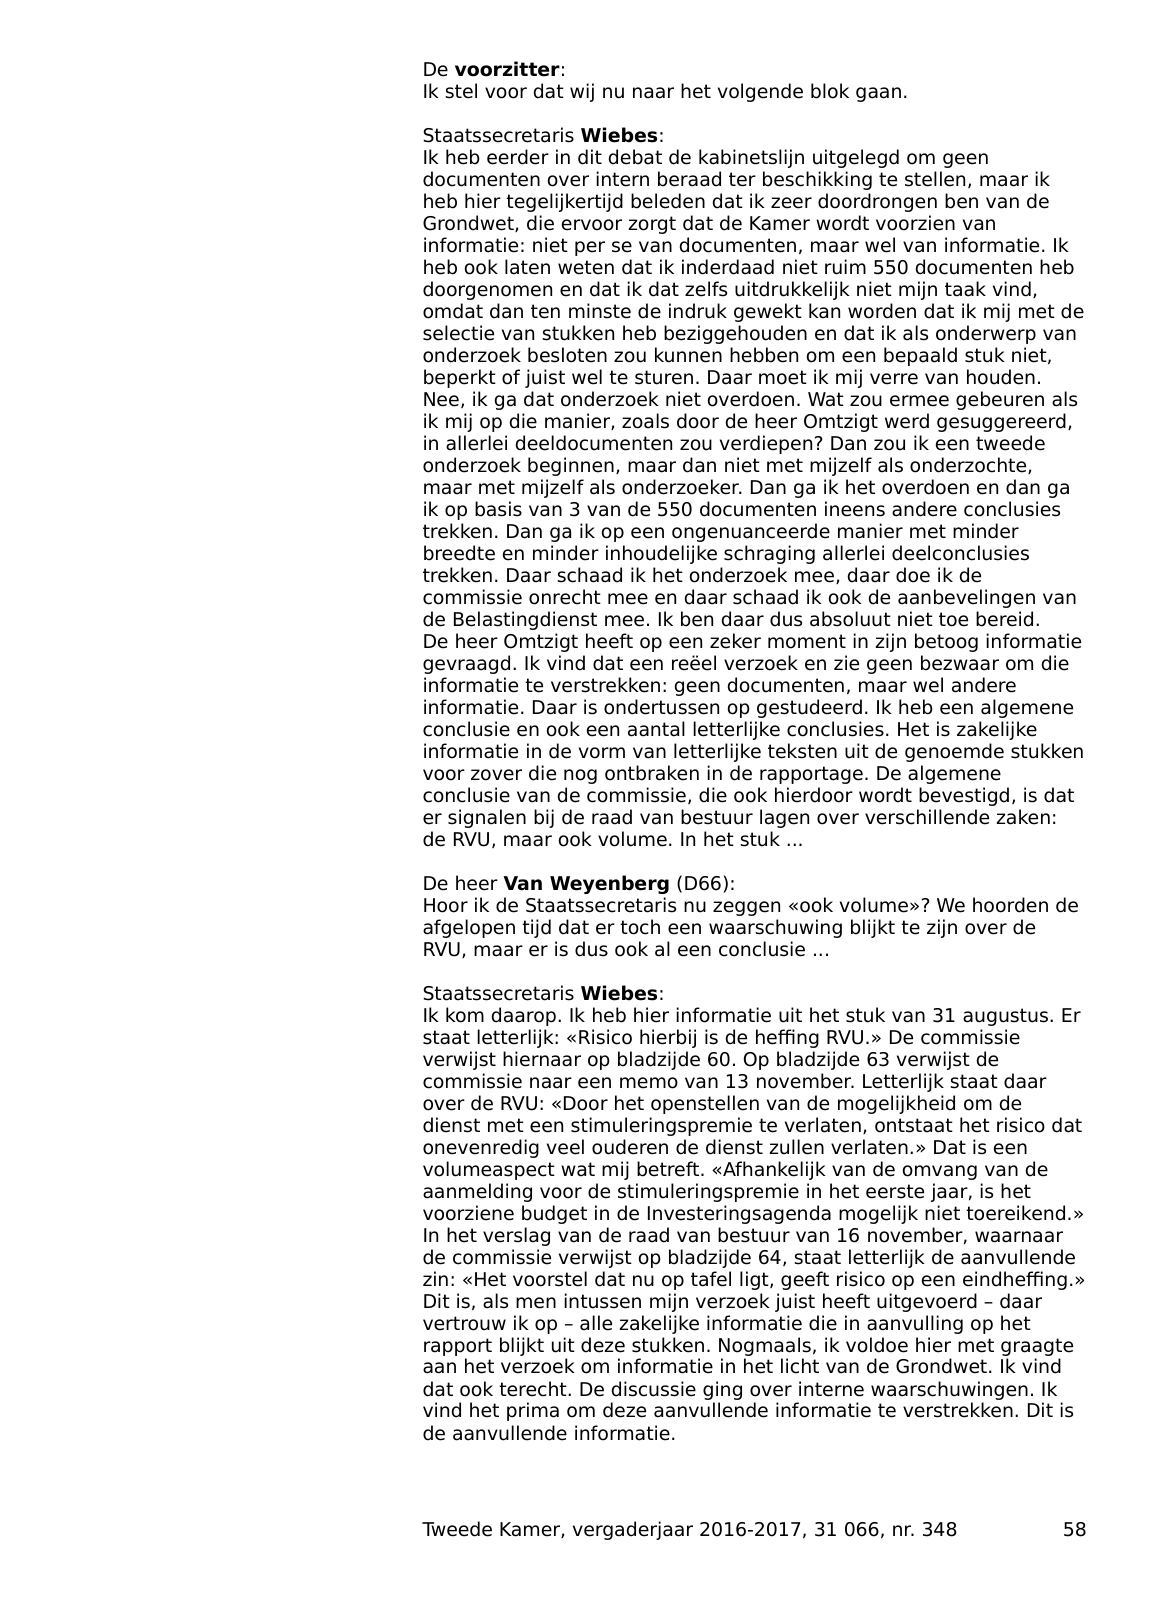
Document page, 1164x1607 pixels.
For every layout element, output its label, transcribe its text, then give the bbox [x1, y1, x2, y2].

text Staatssecretaris Wiebes: [422, 125, 1087, 147]
text Staatssecretaris Wiebes: [422, 983, 1087, 1005]
text De heer Van Weyenberg (D66): [422, 873, 1087, 895]
text De voorzitter: [422, 59, 1087, 81]
text Ik stel voor dat wij nu naar het volgende blok gaan. [422, 81, 1087, 103]
text Ik heb eerder in dit debat de kabinetslijn uitgelegd om geen documenten over intern beraad ter beschikking te stellen, maar ik heb hier tegelijkertijd beleden dat ik zeer doordrongen ben van de Grondwet, die ervoor zorgt dat de Kamer wordt voorzien van informatie: niet per se van documenten, maar wel van informatie. Ik heb ook laten weten dat ik inderdaad niet ruim 550 documenten heb doorgenomen en dat ik dat zelfs uitdrukkelijk niet mijn taak vind, omdat dan ten minste de indruk gewekt kan worden dat ik mij met de selectie van stukken heb beziggehouden en dat ik als onderwerp van onderzoek besloten zou kunnen hebben om een bepaald stuk niet, beperkt of juist wel te sturen. Daar moet ik mij verre van houden. Nee, ik ga dat onderzoek niet overdoen. Wat zou ermee gebeuren als ik mij op die manier, zoals door de heer Omtzigt werd gesuggereerd, in allerlei deeldocumenten zou verdiepen? Dan zou ik een tweede onderzoek beginnen, maar dan niet met mijzelf als onderzochte, maar met mijzelf als onderzoeker. Dan ga ik het overdoen en dan ga ik op basis van 3 van de 550 documenten ineens andere conclusies trekken. Dan ga ik op een ongenuanceerde manier met minder breedte en minder inhoudelijke schraging allerlei deelconclusies trekken. Daar schaad ik het onderzoek mee, daar doe ik de commissie onrecht mee en daar schaad ik ook de aanbevelingen van de Belastingdienst mee. Ik ben daar dus absoluut niet toe bereid. [422, 147, 1087, 631]
text Dit is, als men intussen mijn verzoek juist heeft uitgevoerd – daar vertrouw ik op – alle zakelijke informatie die in aanvulling op het rapport blijkt uit deze stukken. Nogmaals, ik voldoe hier met graagte aan het verzoek om informatie in het licht van de Grondwet. Ik vind dat ook terecht. De discussie ging over interne waarschuwingen. Ik vind het prima om deze aanvullende informatie te verstrekken. Dit is de aanvullende informatie. [422, 1291, 1087, 1444]
text Ik kom daarop. Ik heb hier informatie uit het stuk van 31 augustus. Er staat letterlijk: «Risico hierbij is de heffing RVU.» De commissie verwijst hiernaar op bladzijde 60. Op bladzijde 63 verwijst de commissie naar een memo van 13 november. Letterlijk staat daar over de RVU: «Door het openstellen van de mogelijkheid om de dienst met een stimuleringspremie te verlaten, ontstaat het risico dat onevenredig veel ouderen de dienst zullen verlaten.» Dat is een volumeaspect wat mij betreft. «Afhankelijk van de omvang van de aanmelding voor de stimuleringspremie in het eerste jaar, is het voorziene budget in de Investeringsagenda mogelijk niet toereikend.» In het verslag van de raad van bestuur van 16 november, waarnaar de commissie verwijst op bladzijde 64, staat letterlijk de aanvullende zin: «Het voorstel dat nu op tafel ligt, geeft risico op een eindheffing.» [422, 1005, 1087, 1291]
text Hoor ik de Staatssecretaris nu zeggen «ook volume»? We hoorden de afgelopen tijd dat er toch een waarschuwing blijkt te zijn over de RVU, maar er is dus ook al een conclusie ... [422, 895, 1087, 961]
text De heer Omtzigt heeft op een zeker moment in zijn betoog informatie gevraagd. Ik vind dat een reëel verzoek en zie geen bezwaar om die informatie te verstrekken: geen documenten, maar wel andere informatie. Daar is ondertussen op gestudeerd. Ik heb een algemene conclusie en ook een aantal letterlijke conclusies. Het is zakelijke informatie in de vorm van letterlijke teksten uit de genoemde stukken voor zover die nog ontbraken in de rapportage. De algemene conclusie van de commissie, die ook hierdoor wordt bevestigd, is dat er signalen bij de raad van bestuur lagen over verschillende zaken: de RVU, maar ook volume. In het stuk ... [422, 631, 1087, 851]
